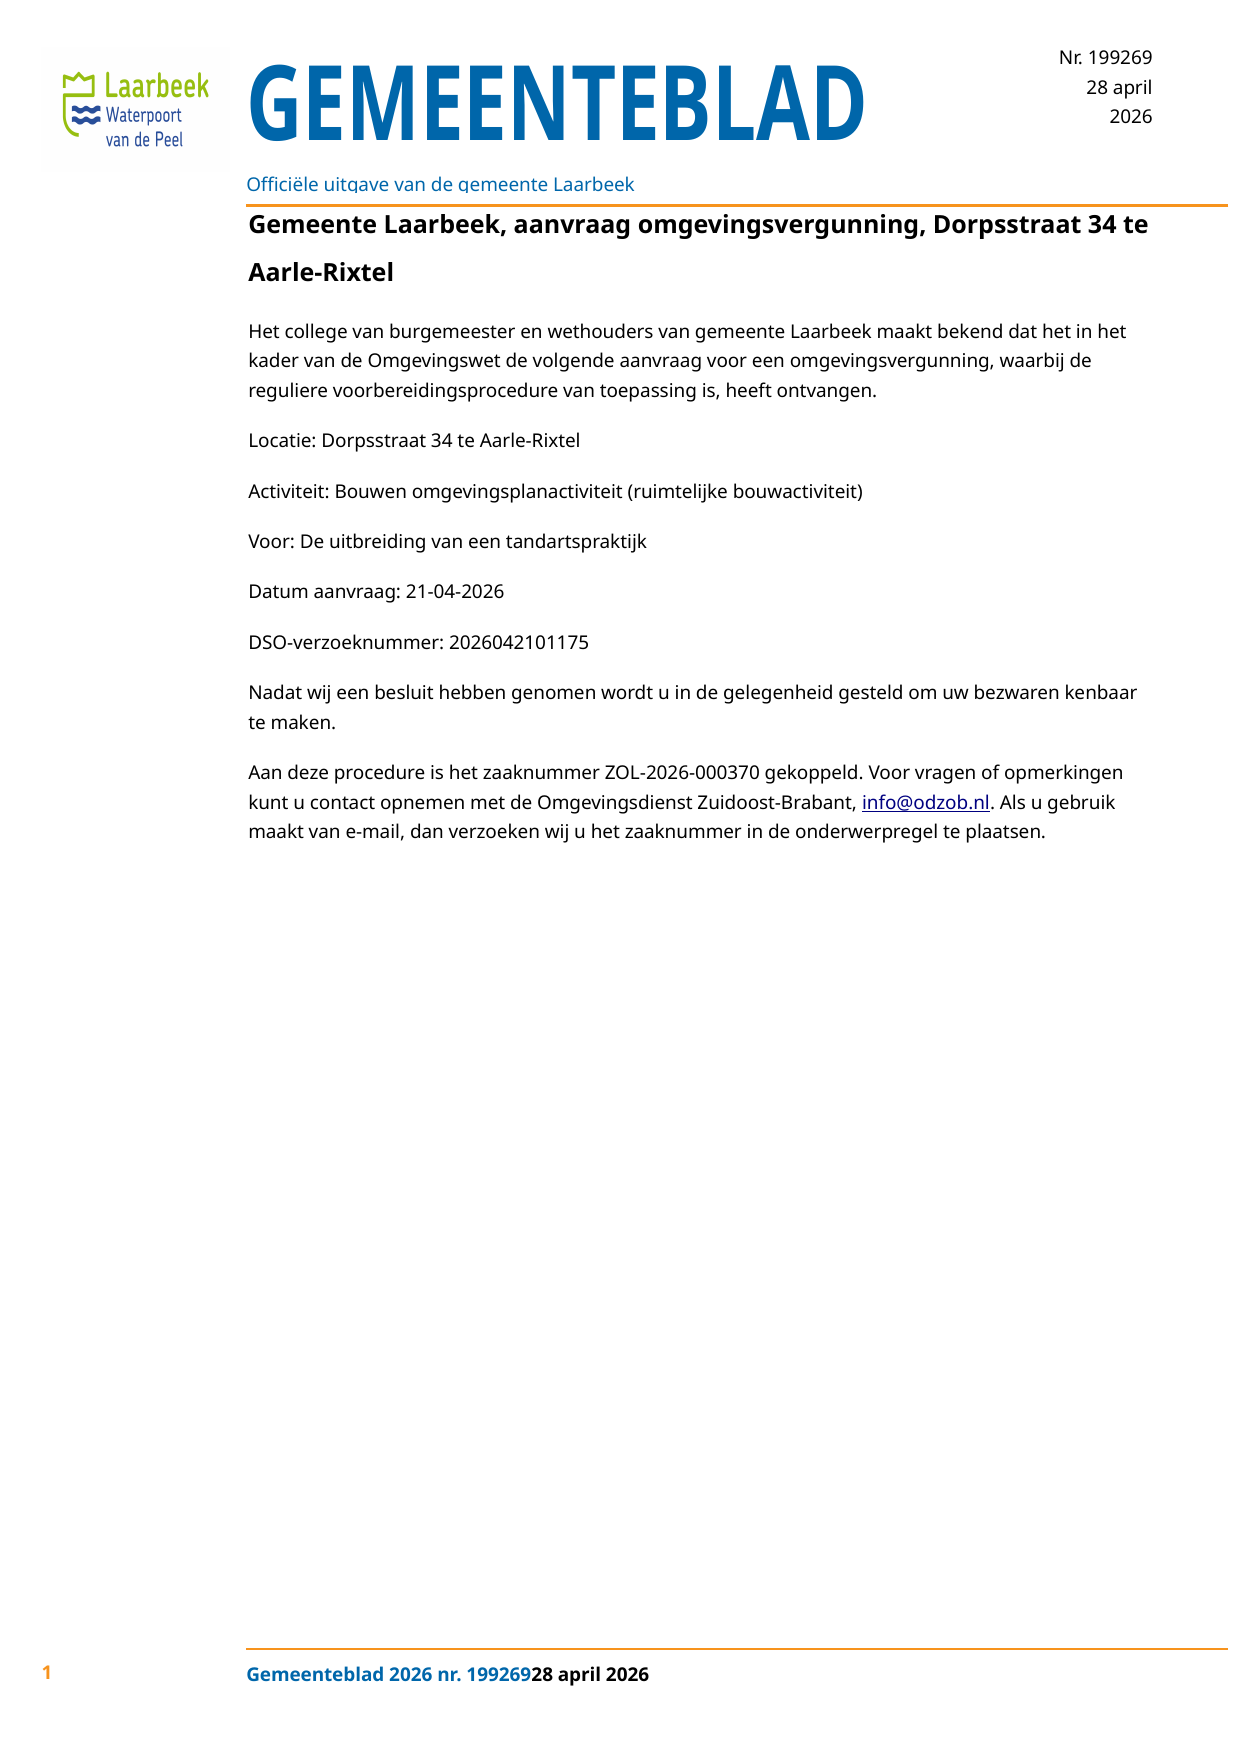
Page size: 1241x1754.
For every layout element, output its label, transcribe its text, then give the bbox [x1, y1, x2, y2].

text Locatie: Dorpsstraat 34 te Aarle-Rixtel [248, 427, 1152, 453]
text Datum aanvraag: 21-04-2026 [248, 579, 1152, 604]
picture [41, 47, 231, 172]
text Voor: De uitbreiding van een tandartspraktijk [248, 528, 1152, 554]
text Aan deze procedure is het zaaknummer ZOL-2026-000370 gekoppeld. Voor vragen of opmerkingen kunt u contact opnemen met de Omgevingsdienst Zuidoost-Brabant, info@odzob.nl. Als u gebruik maakt van e-mail, dan verzoeken wij u het zaaknummer in de onderwerpregel te plaatsen. [248, 759, 1152, 844]
text Het college van burgemeester en wethouders van gemeente Laarbeek maakt bekend dat het in het kader van de Omgevingswet de volgende aanvraag voor een omgevingsvergunning, waarbij de reguliere voorbereidingsprocedure van toepassing is, heeft ontvangen. [248, 318, 1152, 403]
text DSO-verzoeknummer: 2026042101175 [248, 629, 1152, 655]
text Nadat wij een besluit hebben genomen wordt u in de gelegenheid gesteld om uw bezwaren kenbaar te maken. [248, 679, 1152, 735]
text Activiteit: Bouwen omgevingsplanactiviteit (ruimtelijke bouwactiviteit) [248, 478, 1152, 504]
text Gemeente Laarbeek, aanvraag omgevingsvergunning, Dorpsstraat 34 te Aarle-Rixtel [248, 207, 1152, 288]
